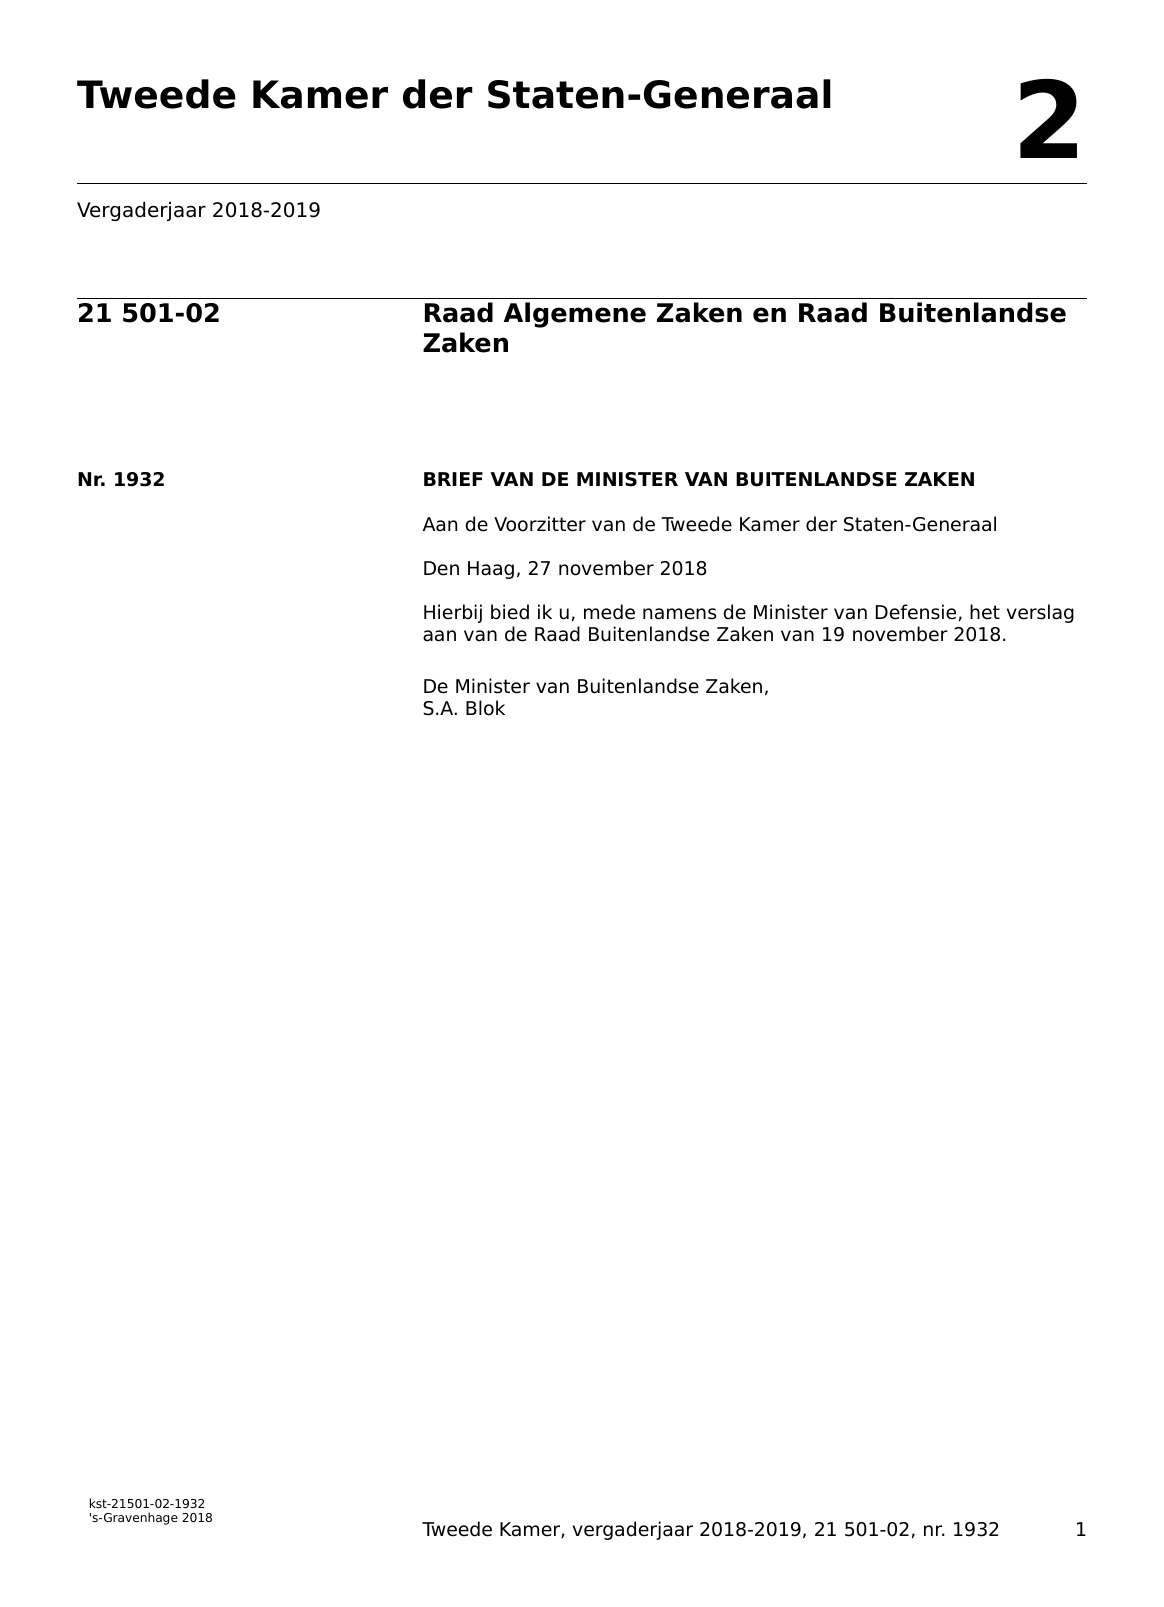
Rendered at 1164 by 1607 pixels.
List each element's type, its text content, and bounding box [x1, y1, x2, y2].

table_cell Vergaderjaar 2018-2019 [77, 184, 1087, 298]
text kst-21501-02-1932 [88, 1497, 323, 1511]
text Aan de Voorzitter van de Tweede Kamer der Staten-Generaal [422, 513, 1087, 536]
text De Minister van Buitenlandse Zaken, S.A. Blok [422, 676, 1087, 720]
text Den Haag, 27 november 2018 [422, 558, 1087, 580]
subtitle Nr. 1932 BRIEF VAN DE MINISTER VAN BUITENLANDSE ZAKEN [77, 469, 1087, 491]
table_header Tweede Kamer der Staten-Generaal [77, 59, 886, 183]
table_header 2 [886, 59, 1087, 183]
text 's-Gravenhage 2018 [88, 1511, 323, 1525]
text Hierbij bied ik u, mede namens de Minister van Defensie, het verslag aan van de Raad Buitenlandse Zaken van 19 november 2018. [422, 602, 1087, 646]
subtitle 21 501-02 Raad Algemene Zaken en Raad Buitenlandse Zaken [77, 299, 1087, 358]
